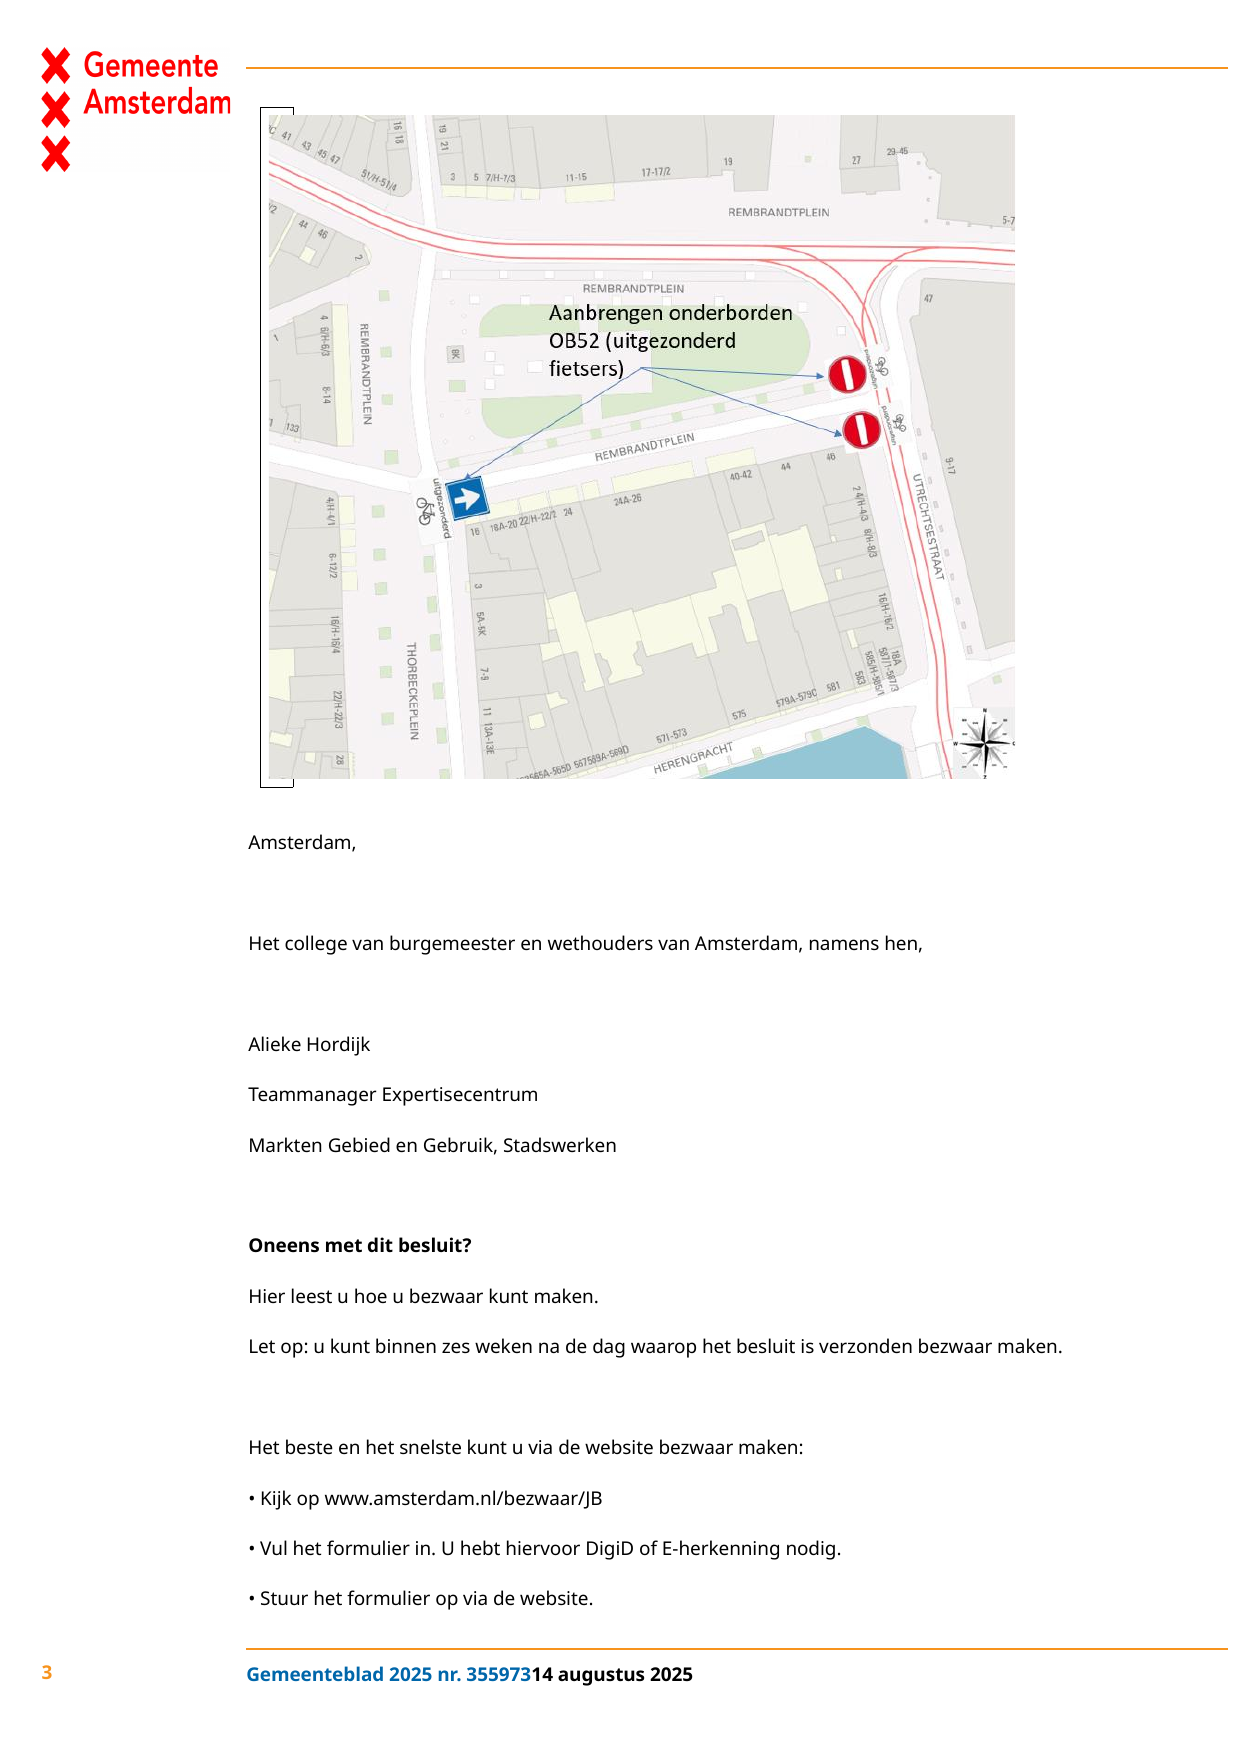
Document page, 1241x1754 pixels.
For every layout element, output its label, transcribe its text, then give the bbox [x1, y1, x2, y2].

text • Kijk op www.amsterdam.nl/bezwaar/JB [248, 1485, 1152, 1511]
picture [41, 47, 231, 172]
text Let op: u kunt binnen zes weken na de dag waarop het besluit is verzonden bezwaar maken. [248, 1333, 1152, 1359]
text Amsterdam, [248, 829, 1152, 855]
text Het college van burgemeester en wethouders van Amsterdam, namens hen, [248, 930, 1152, 956]
text • Stuur het formulier op via de website. [248, 1586, 1152, 1611]
text Hier leest u hoe u bezwaar kunt maken. [248, 1283, 1152, 1309]
text Alieke Hordijk [248, 1031, 1152, 1057]
text Oneens met dit besluit? [248, 1233, 1152, 1258]
text • Vul het formulier in. U hebt hiervoor DigiD of E-herkenning nodig. [248, 1535, 1152, 1561]
text Het beste en het snelste kunt u via de website bezwaar maken: [248, 1434, 1152, 1460]
text Teammanager Expertisecentrum [248, 1081, 1152, 1107]
text Markten Gebied en Gebruik, Stadswerken [248, 1132, 1152, 1158]
picture [268, 115, 1016, 779]
